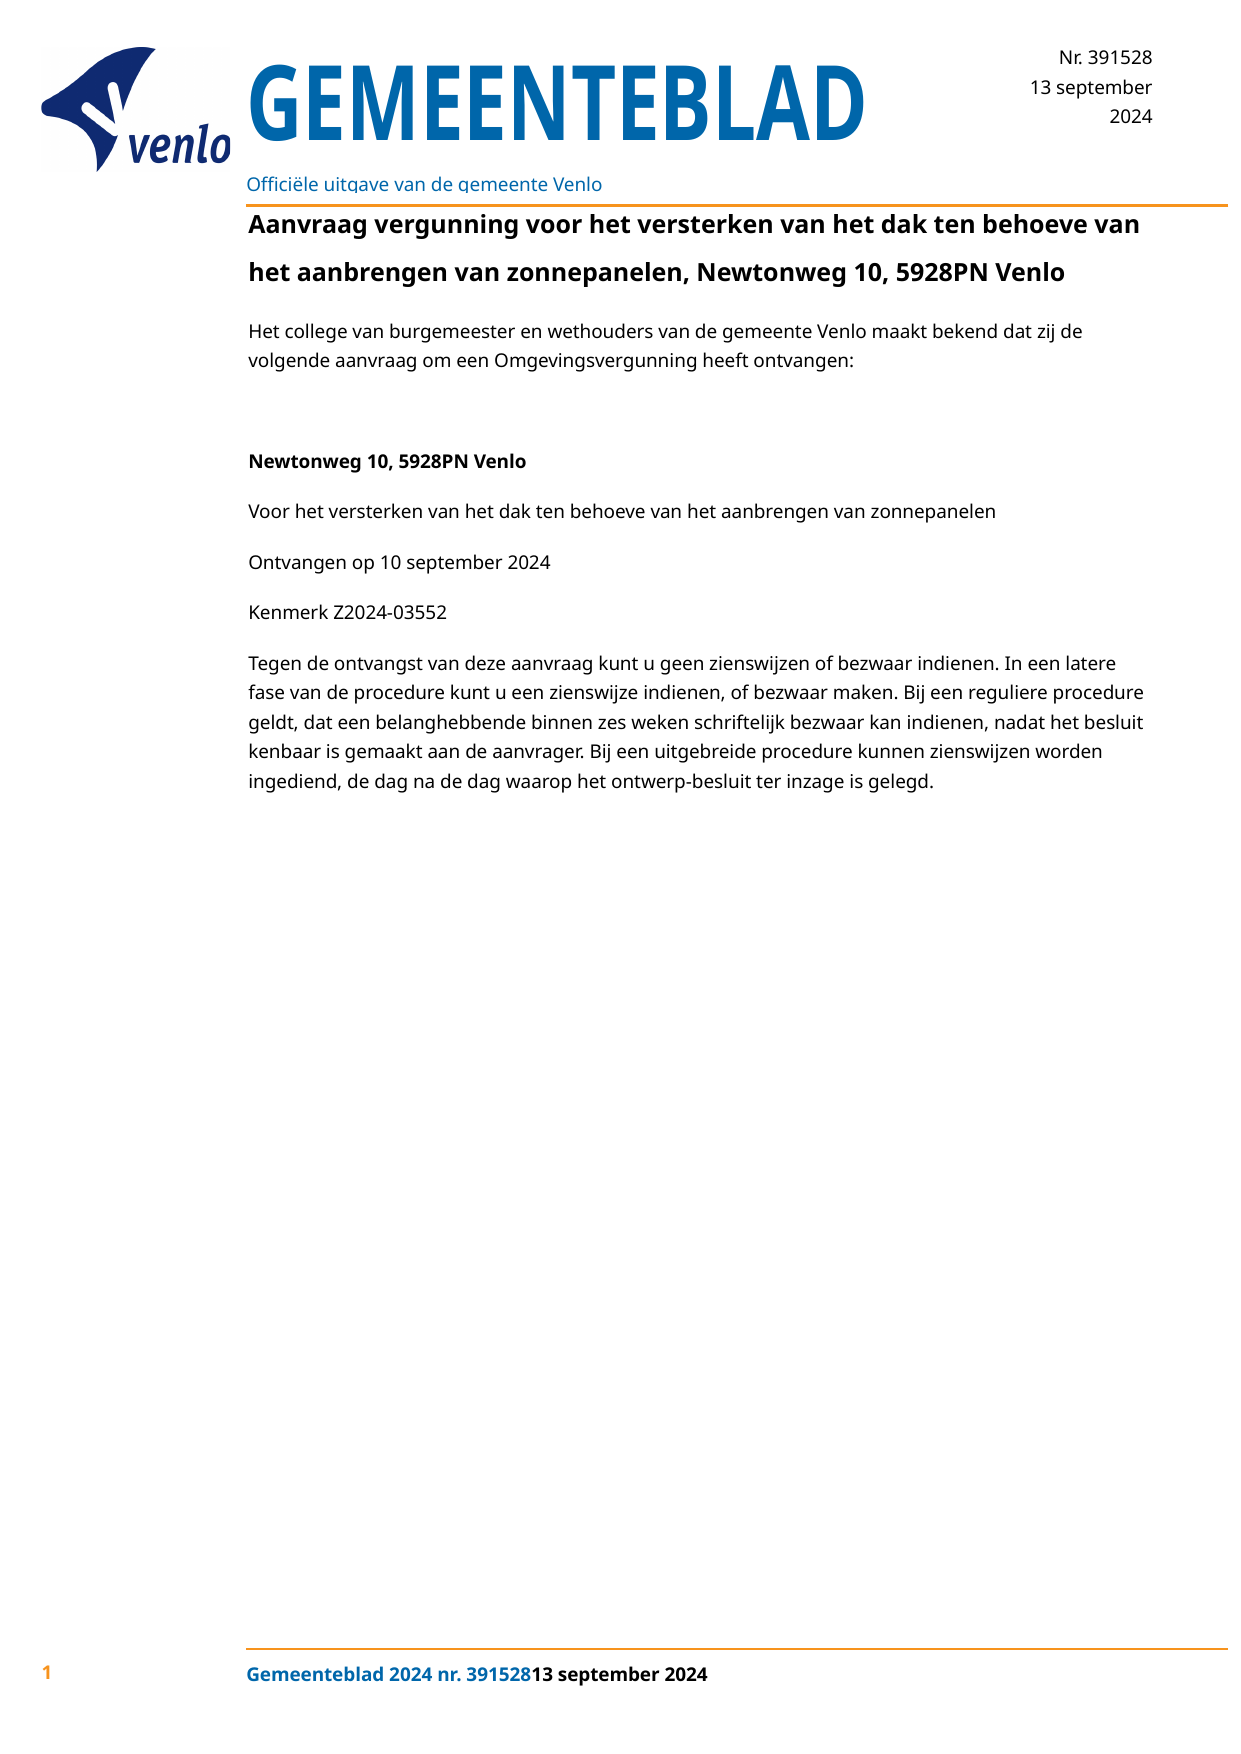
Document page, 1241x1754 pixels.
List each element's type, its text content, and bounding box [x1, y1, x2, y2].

text Newtonweg 10, 5928PN Venlo [248, 448, 1152, 474]
picture [41, 47, 231, 172]
text Ontvangen op 10 september 2024 [248, 549, 1152, 575]
text Aanvraag vergunning voor het versterken van het dak ten behoeve van het aanbrengen van zonnepanelen, Newtonweg 10, 5928PN Venlo [248, 207, 1152, 288]
text Kenmerk Z2024-03552 [248, 599, 1152, 625]
text Voor het versterken van het dak ten behoeve van het aanbrengen van zonnepanelen [248, 499, 1152, 524]
text Tegen de ontvangst van deze aanvraag kunt u geen zienswijzen of bezwaar indienen. In een latere fase van de procedure kunt u een zienswijze indienen, of bezwaar maken. Bij een reguliere procedure geldt, dat een belanghebbende binnen zes weken schriftelijk bezwaar kan indienen, nadat het besluit kenbaar is gemaakt aan de aanvrager. Bij een uitgebreide procedure kunnen zienswijzen worden ingediend, de dag na de dag waarop het ontwerp-besluit ter inzage is gelegd. [248, 650, 1152, 794]
text Het college van burgemeester en wethouders van de gemeente Venlo maakt bekend dat zij de volgende aanvraag om een Omgevingsvergunning heeft ontvangen: [248, 318, 1152, 373]
